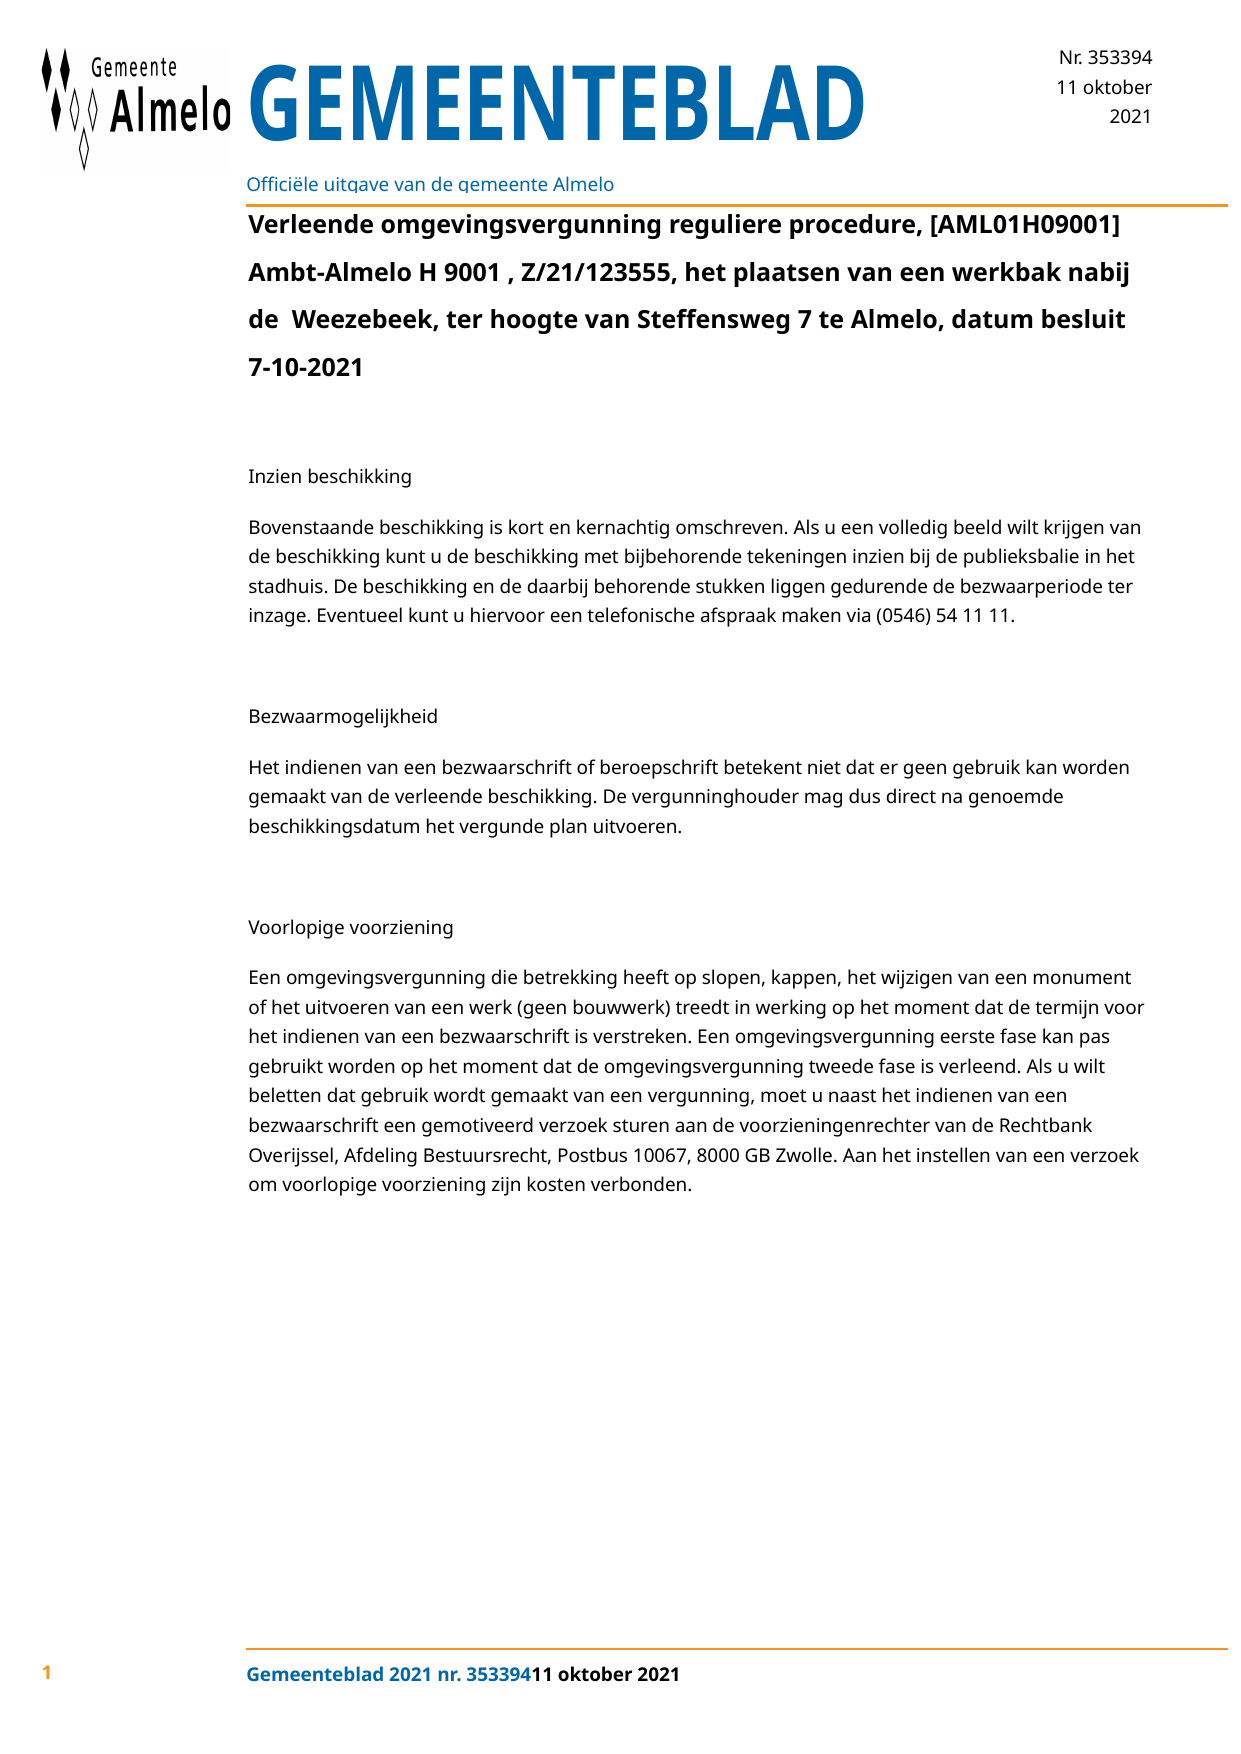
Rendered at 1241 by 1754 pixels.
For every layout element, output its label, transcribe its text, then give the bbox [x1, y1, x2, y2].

text Het indienen van een bezwaarschrift of beroepschrift betekent niet dat er geen gebruik kan worden gemaakt van de verleende beschikking. De vergunninghouder mag dus direct na genoemde beschikkingsdatum het vergunde plan uitvoeren. [248, 754, 1152, 839]
text Bezwaarmogelijkheid [248, 703, 1152, 729]
text Voorlopige voorziening [248, 914, 1152, 940]
text Bovenstaande beschikking is kort en kernachtig omschreven. Als u een volledig beeld wilt krijgen van de beschikking kunt u de beschikking met bijbehorende tekeningen inzien bij de publieksbalie in het stadhuis. De beschikking en de daarbij behorende stukken liggen gedurende de bezwaarperiode ter inzage. Eventueel kunt u hiervoor een telefonische afspraak maken via (0546) 54 11 11. [248, 514, 1152, 628]
picture [41, 47, 231, 172]
text Inzien beschikking [248, 463, 1152, 489]
text Een omgevingsvergunning die betrekking heeft op slopen, kappen, het wijzigen van een monument of het uitvoeren van een werk (geen bouwwerk) treedt in werking op het moment dat de termijn voor het indienen van een bezwaarschrift is verstreken. Een omgevingsvergunning eerste fase kan pas gebruikt worden op het moment dat de omgevingsvergunning tweede fase is verleend. Als u wilt beletten dat gebruik wordt gemaakt van een vergunning, moet u naast het indienen van een bezwaarschrift een gemotiveerd verzoek sturen aan de voorzieningenrechter van de Rechtbank Overijssel, Afdeling Bestuursrecht, Postbus 10067, 8000 GB Zwolle. Aan het instellen van een verzoek om voorlopige voorziening zijn kosten verbonden. [248, 964, 1152, 1197]
text Verleende omgevingsvergunning reguliere procedure, [AML01H09001] Ambt-Almelo H 9001 , Z/21/123555, het plaatsen van een werkbak nabij de Weezebeek, ter hoogte van Steffensweg 7 te Almelo, datum besluit 7-10-2021 [248, 207, 1152, 384]
